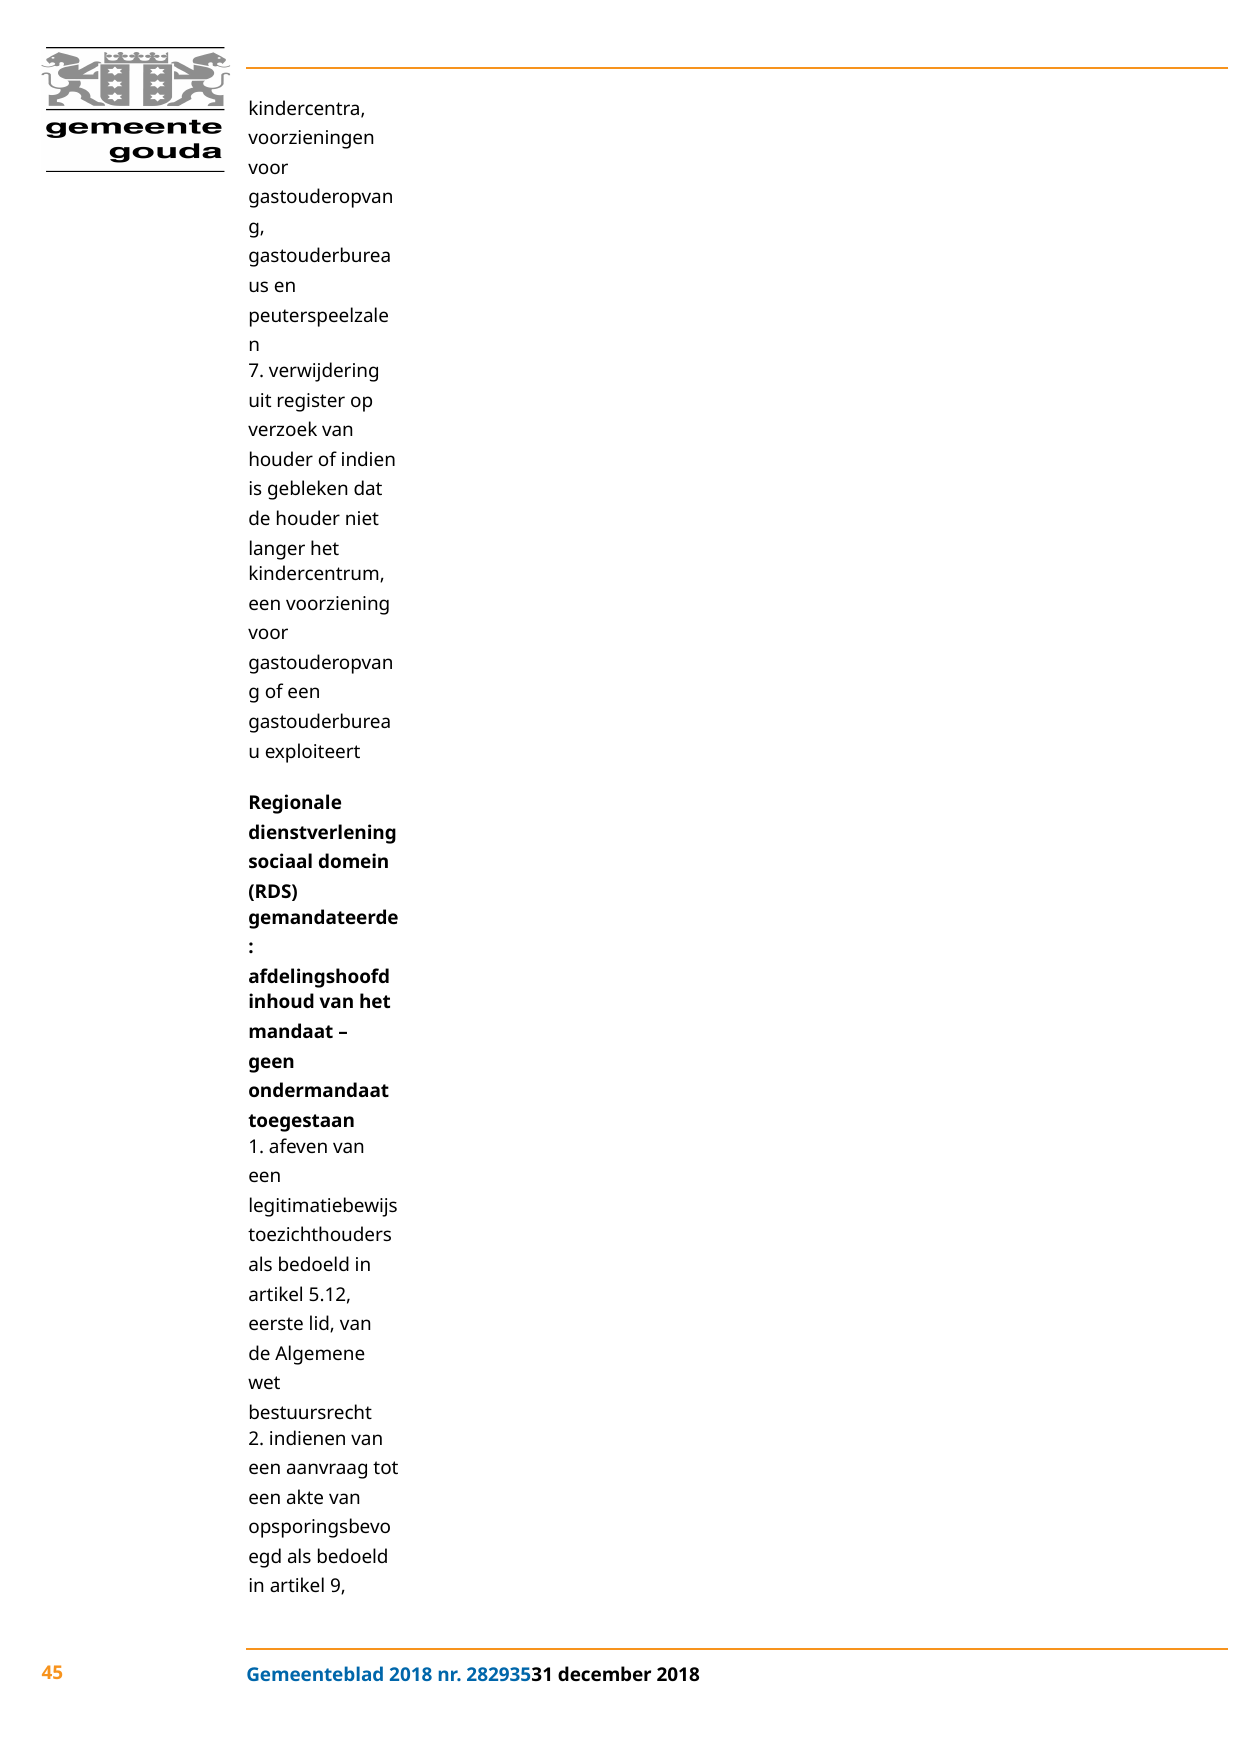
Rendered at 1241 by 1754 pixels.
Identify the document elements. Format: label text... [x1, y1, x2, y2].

picture [41, 47, 231, 172]
table_cell [248, 764, 398, 789]
table_cell inhoud van het mandaat – geen ondermandaat toegestaan [248, 989, 398, 1133]
table_cell kindercentra, voorzieningen voor gastouderopvang, gastouderbureaus en peuterspeelzalen [248, 95, 398, 357]
table_cell Regionale dienstverlening sociaal domein (RDS) [248, 789, 398, 904]
table_cell kindercentrum, een voorziening voor gastouderopvang of een gastouderbureau exploiteert [248, 560, 398, 764]
table_cell 2. indienen van een aanvraag tot een akte van opsporingsbevoegd als bedoeld in artikel 9, [248, 1425, 398, 1598]
table_cell 7. verwijdering uit register op verzoek van houder of indien is gebleken dat de houder niet langer het [248, 357, 398, 560]
table_cell gemandateerde: afdelingshoofd [248, 904, 398, 989]
table_cell 1. afeven van een legitimatiebewijs toezichthouders als bedoeld in artikel 5.12, eerste lid, van de Algemene wet bestuursrecht [248, 1133, 398, 1425]
